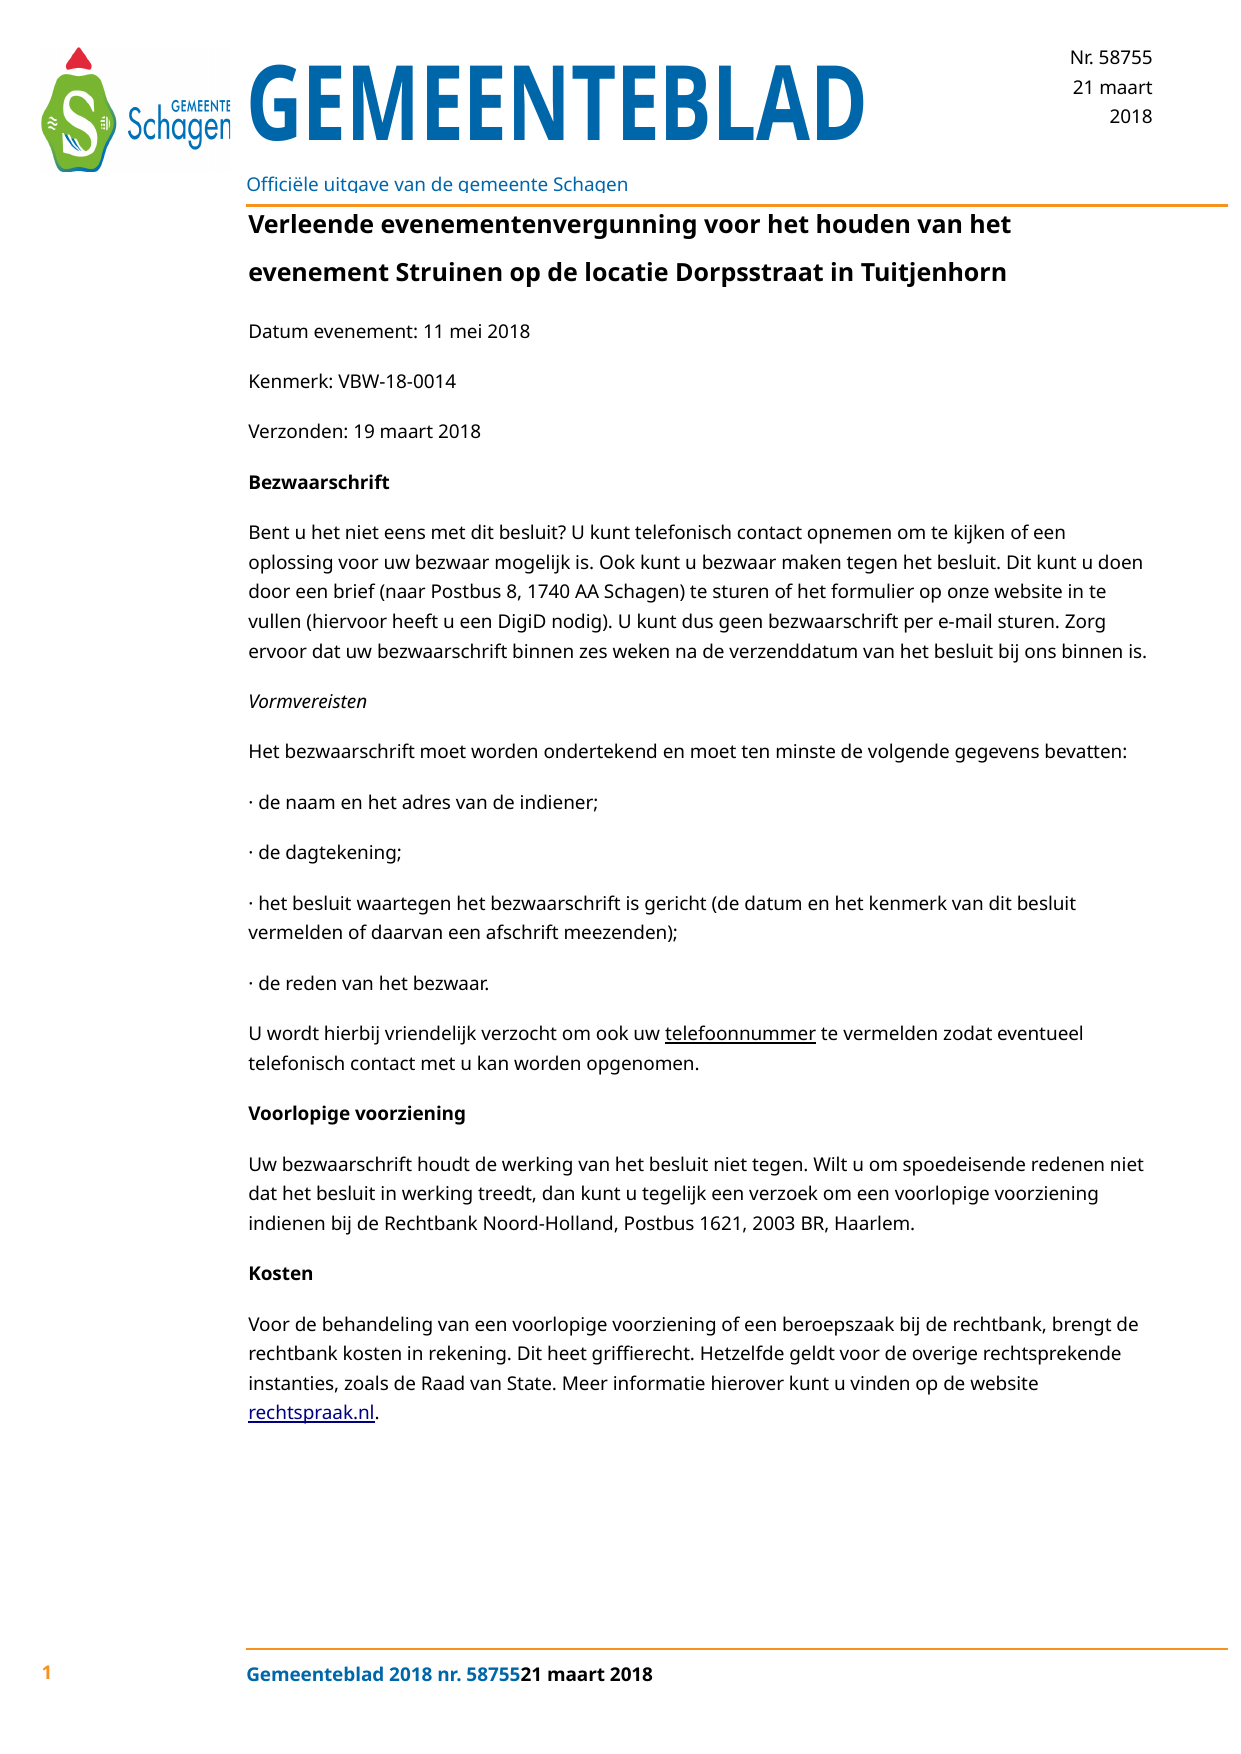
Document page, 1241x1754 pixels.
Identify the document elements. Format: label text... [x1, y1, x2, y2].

text Vormvereisten [248, 688, 1152, 714]
text Voorlopige voorziening [248, 1100, 1152, 1126]
text Bent u het niet eens met dit besluit? U kunt telefonisch contact opnemen om te kijken of een oplossing voor uw bezwaar mogelijk is. Ook kunt u bezwaar maken tegen het besluit. Dit kunt u doen door een brief (naar Postbus 8, 1740 AA Schagen) te sturen of het formulier op onze website in te vullen (hiervoor heeft u een DigiD nodig). U kunt dus geen bezwaarschrift per e-mail sturen. Zorg ervoor dat uw bezwaarschrift binnen zes weken na de verzenddatum van het besluit bij ons binnen is. [248, 519, 1152, 664]
text Bezwaarschrift [248, 469, 1152, 495]
text Verzonden: 19 maart 2018 [248, 419, 1152, 444]
text · de reden van het bezwaar. [248, 970, 1152, 996]
text · de dagtekening; [248, 839, 1152, 865]
text Kosten [248, 1260, 1152, 1286]
text Verleende evenementenvergunning voor het houden van het evenement Struinen op de locatie Dorpsstraat in Tuitjenhorn [248, 207, 1152, 288]
text U wordt hierbij vriendelijk verzocht om ook uw telefoonnummer te vermelden zodat eventueel telefonisch contact met u kan worden opgenomen. [248, 1020, 1152, 1076]
text Het bezwaarschrift moet worden ondertekend en moet ten minste de volgende gegevens bevatten: [248, 739, 1152, 764]
text Voor de behandeling van een voorlopige voorziening of een beroepszaak bij de rechtbank, brengt de rechtbank kosten in rekening. Dit heet griffierecht. Hetzelfde geldt voor de overige rechtsprekende instanties, zoals de Raad van State. Meer informatie hierover kunt u vinden op de website rechtspraak.nl. [248, 1311, 1152, 1425]
text · de naam en het adres van de indiener; [248, 789, 1152, 815]
picture [41, 47, 231, 172]
text · het besluit waartegen het bezwaarschrift is gericht (de datum en het kenmerk van dit besluit vermelden of daarvan een afschrift meezenden); [248, 890, 1152, 945]
text Kenmerk: VBW-18-0014 [248, 368, 1152, 394]
text Uw bezwaarschrift houdt de werking van het besluit niet tegen. Wilt u om spoedeisende redenen niet dat het besluit in werking treedt, dan kunt u tegelijk een verzoek om een voorlopige voorziening indienen bij de Rechtbank Noord-Holland, Postbus 1621, 2003 BR, Haarlem. [248, 1151, 1152, 1236]
text Datum evenement: 11 mei 2018 [248, 318, 1152, 344]
